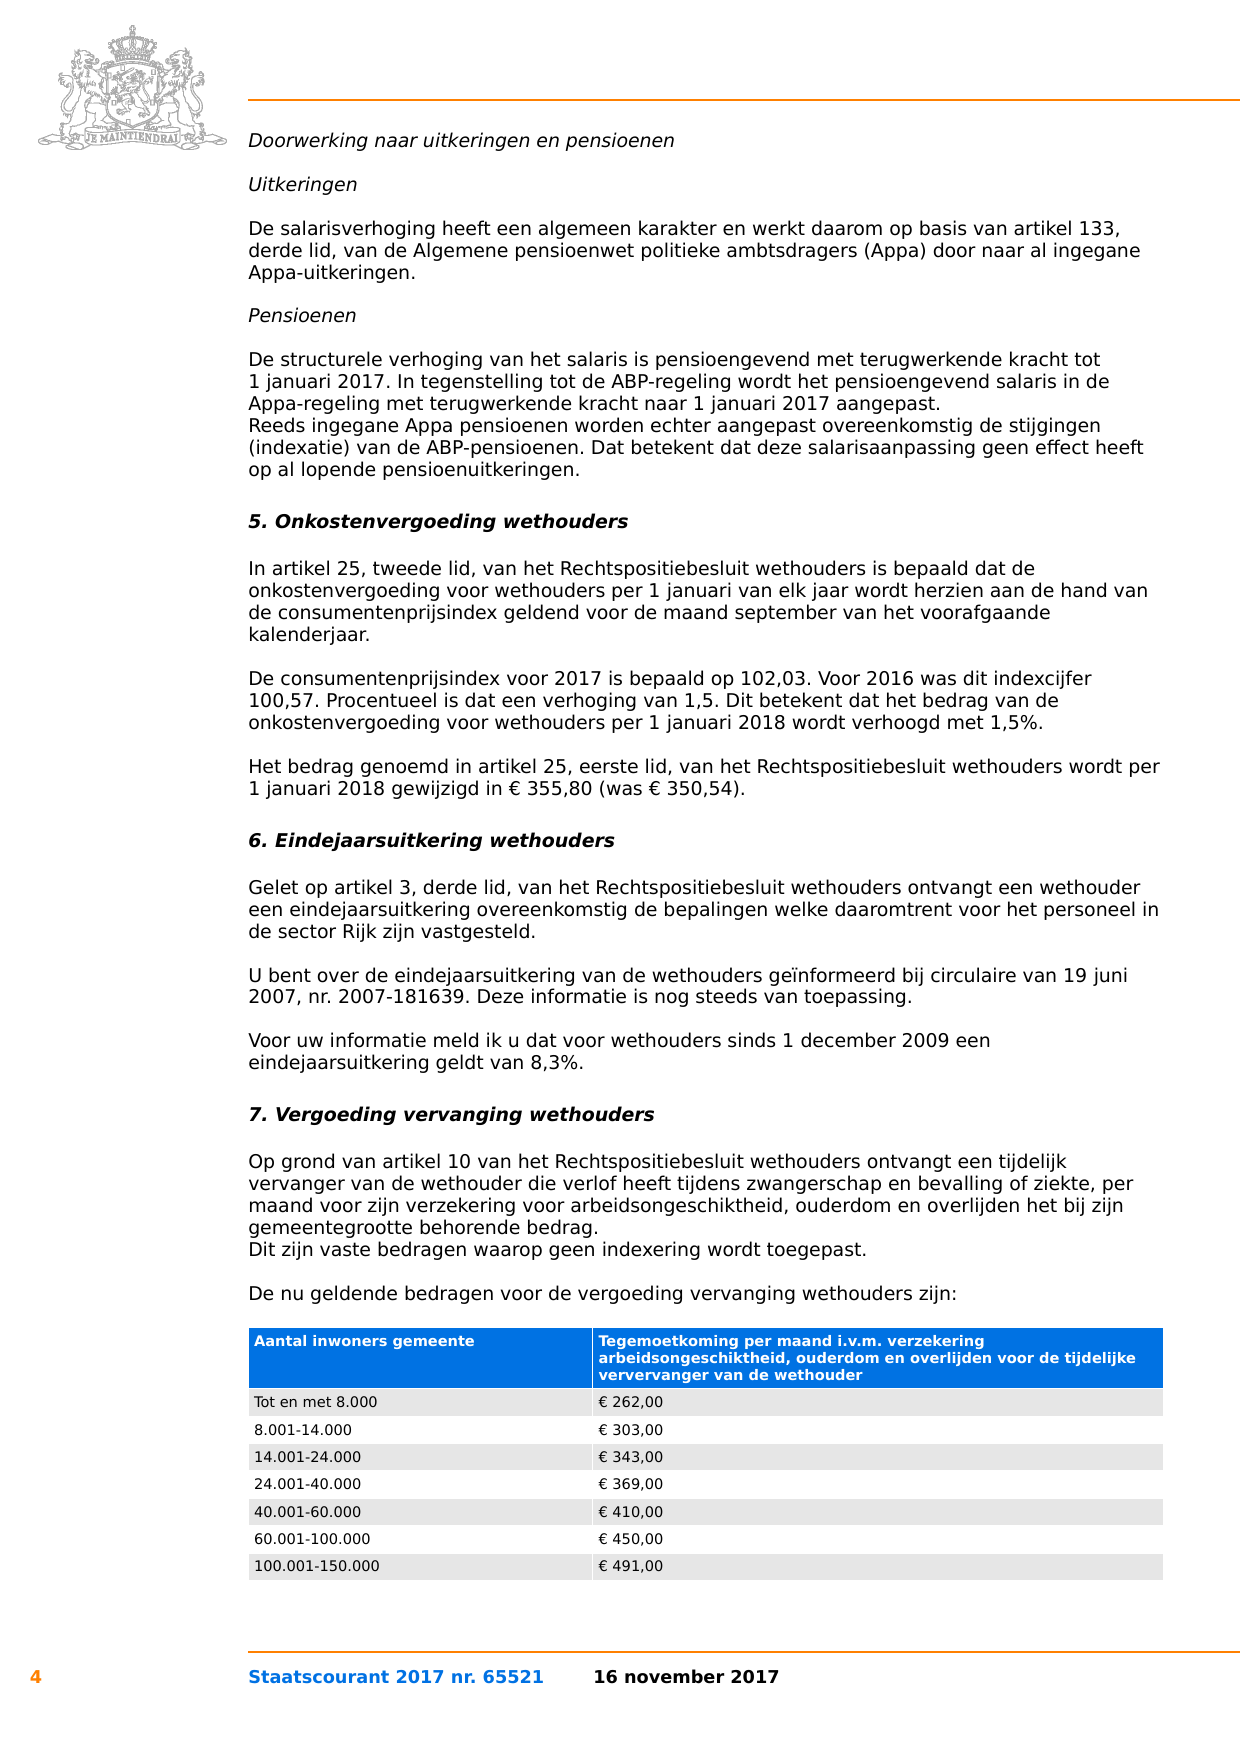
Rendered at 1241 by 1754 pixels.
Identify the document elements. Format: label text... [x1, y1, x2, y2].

table_cell 40.001-60.000 [249, 1499, 592, 1525]
table_cell 60.001-100.000 [249, 1526, 592, 1553]
text Reeds ingegane Appa pensioenen worden echter aangepast overeenkomstig de stijgingen (indexatie) van de ABP-pensioenen. Dat betekent dat deze salarisaanpassing geen effect heeft op al lopende pensioenuitkeringen. [248, 415, 1163, 481]
text U bent over de eindejaarsuitkering van de wethouders geïnformeerd bij circulaire van 19 juni 2007, nr. 2007-181639. Deze informatie is nog steeds van toepassing. [248, 964, 1163, 1008]
text Het bedrag genoemd in artikel 25, eerste lid, van het Rechtspositiebesluit wethouders wordt per 1 januari 2018 gewijzigd in € 355,80 (was € 350,54). [248, 756, 1163, 800]
subtitle Uitkeringen [248, 174, 1163, 196]
table_cell € 369,00 [593, 1471, 1163, 1498]
table_cell 24.001-40.000 [249, 1471, 592, 1498]
table_cell € 303,00 [593, 1417, 1163, 1443]
subtitle Doorwerking naar uitkeringen en pensioenen [248, 130, 1163, 152]
table_cell € 343,00 [593, 1444, 1163, 1470]
picture [38, 25, 227, 150]
table_header Tegemoetkoming per maand i.v.m. verzekering arbeidsongeschiktheid, ouderdom en overlijden voor de tijdelijke ververvanger van de wethouder [593, 1328, 1163, 1388]
table_cell € 410,00 [593, 1499, 1163, 1525]
text De structurele verhoging van het salaris is pensioengevend met terugwerkende kracht tot 1 januari 2017. In tegenstelling tot de ABP-regeling wordt het pensioengevend salaris in de Appa-regeling met terugwerkende kracht naar 1 januari 2017 aangepast. [248, 349, 1163, 415]
text Dit zijn vaste bedragen waarop geen indexering wordt toegepast. [248, 1239, 1163, 1261]
text De consumentenprijsindex voor 2017 is bepaald op 102,03. Voor 2016 was dit indexcijfer 100,57. Procentueel is dat een verhoging van 1,5. Dit betekent dat het bedrag van de onkostenvergoeding voor wethouders per 1 januari 2018 wordt verhoogd met 1,5%. [248, 668, 1163, 734]
table_cell 100.001-150.000 [249, 1554, 592, 1580]
table_cell 14.001-24.000 [249, 1444, 592, 1470]
table_cell Tot en met 8.000 [249, 1389, 592, 1416]
subtitle Pensioenen [248, 305, 1163, 327]
text De salarisverhoging heeft een algemeen karakter en werkt daarom op basis van artikel 133, derde lid, van de Algemene pensioenwet politieke ambtsdragers (Appa) door naar al ingegane Appa-uitkeringen. [248, 218, 1163, 283]
subtitle 5. Onkostenvergoeding wethouders [248, 511, 1163, 533]
text In artikel 25, tweede lid, van het Rechtspositiebesluit wethouders is bepaald dat de onkostenvergoeding voor wethouders per 1 januari van elk jaar wordt herzien aan de hand van de consumentenprijsindex geldend voor de maand september van het voorafgaande kalenderjaar. [248, 558, 1163, 646]
text Voor uw informatie meld ik u dat voor wethouders sinds 1 december 2009 een eindejaarsuitkering geldt van 8,3%. [248, 1030, 1163, 1074]
subtitle 6. Eindejaarsuitkering wethouders [248, 830, 1163, 852]
table_cell 8.001-14.000 [249, 1417, 592, 1443]
table_cell € 450,00 [593, 1526, 1163, 1553]
text De nu geldende bedragen voor de vergoeding vervanging wethouders zijn: [248, 1283, 1163, 1305]
table_header Aantal inwoners gemeente [249, 1328, 592, 1388]
text Op grond van artikel 10 van het Rechtspositiebesluit wethouders ontvangt een tijdelijk vervanger van de wethouder die verlof heeft tijdens zwangerschap en bevalling of ziekte, per maand voor zijn verzekering voor arbeidsongeschiktheid, ouderdom en overlijden het bij zijn gemeentegrootte behorende bedrag. [248, 1151, 1163, 1239]
text Gelet op artikel 3, derde lid, van het Rechtspositiebesluit wethouders ontvangt een wethouder een eindejaarsuitkering overeenkomstig de bepalingen welke daaromtrent voor het personeel in de sector Rijk zijn vastgesteld. [248, 877, 1163, 943]
table_cell € 491,00 [593, 1554, 1163, 1580]
table_cell € 262,00 [593, 1389, 1163, 1416]
subtitle 7. Vergoeding vervanging wethouders [248, 1104, 1163, 1126]
